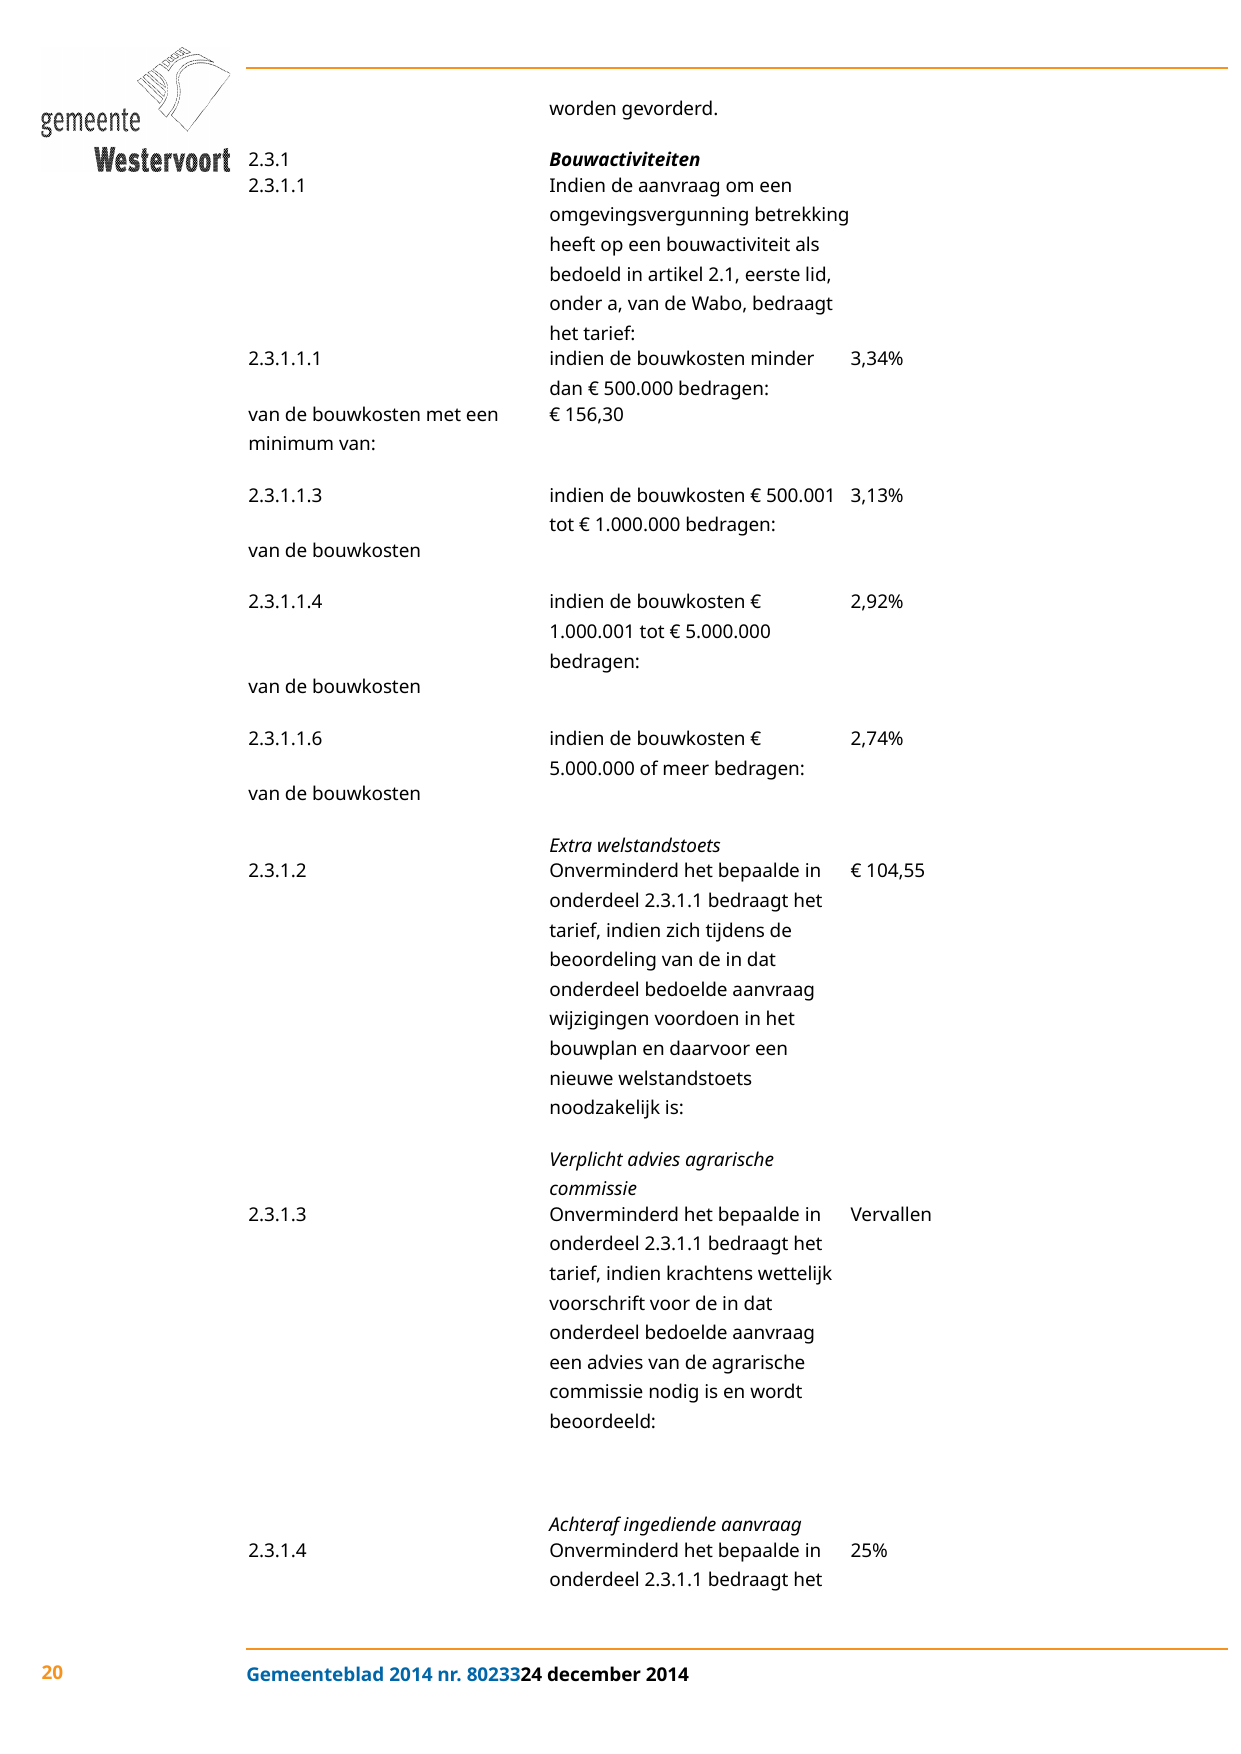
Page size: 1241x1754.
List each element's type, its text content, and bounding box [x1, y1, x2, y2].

table_cell [850, 1120, 1152, 1146]
table_cell [248, 832, 549, 858]
table_cell [850, 806, 1152, 832]
table_cell 2.3.1.1.4 [248, 589, 549, 674]
table_cell 2,92% [850, 589, 1152, 674]
table_cell [549, 674, 850, 699]
table_cell [549, 1434, 850, 1459]
table_cell 2.3.1.2 [248, 858, 549, 1120]
table_cell 2.3.1.1.6 [248, 725, 549, 780]
table_cell Extra welstandstoets [549, 832, 850, 858]
table_cell 3,13% [850, 482, 1152, 537]
picture [41, 47, 231, 172]
table_cell [549, 456, 850, 482]
table_cell [248, 806, 549, 832]
table_cell [549, 121, 850, 146]
table_cell Verplicht advies agrarische commissie [549, 1146, 850, 1201]
table_cell [850, 172, 1152, 346]
table_cell 2.3.1.1.3 [248, 482, 549, 537]
table_header [850, 1511, 1152, 1537]
table_header Achteraf ingediende aanvraag [549, 1511, 850, 1537]
table_cell Onverminderd het bepaalde in onderdeel 2.3.1.1 bedraagt het tarief, indien krachtens wettelijk voorschrift voor de in dat onderdeel bedoelde aanvraag een advies van de agrarische commissie nodig is en wordt beoordeeld: [549, 1201, 850, 1434]
table_cell van de bouwkosten [248, 537, 549, 563]
table_cell [248, 699, 549, 725]
table_cell van de bouwkosten [248, 780, 549, 806]
table_cell 3,34% [850, 346, 1152, 401]
table_cell [549, 806, 850, 832]
table_cell [549, 780, 850, 806]
table_cell 2,74% [850, 725, 1152, 780]
table_cell [248, 1146, 549, 1201]
table_cell 2.3.1.4 [248, 1537, 549, 1592]
table_cell van de bouwkosten [248, 674, 549, 699]
table_cell 2.3.1.1 [248, 172, 549, 346]
table_cell € 156,30 [549, 401, 850, 456]
table_cell van de bouwkosten met een minimum van: [248, 401, 549, 456]
table_cell 2.3.1.3 [248, 1201, 549, 1434]
table_cell indien de bouwkosten € 1.000.001 tot € 5.000.000 bedragen: [549, 589, 850, 674]
table_cell [248, 563, 549, 589]
table_cell Vervallen [850, 1201, 1152, 1434]
table_cell 25% [850, 1537, 1152, 1592]
table_cell [248, 1434, 549, 1459]
table_header [248, 1511, 549, 1537]
table_cell € 104,55 [850, 858, 1152, 1120]
table_cell Indien de aanvraag om een omgevingsvergunning betrekking heeft op een bouwactiviteit als bedoeld in artikel 2.1, eerste lid, onder a, van de Wabo, bedraagt het tarief: [549, 172, 850, 346]
table_cell [248, 456, 549, 482]
table_cell 2.3.1.1.1 [248, 346, 549, 401]
table_cell Onverminderd het bepaalde in onderdeel 2.3.1.1 bedraagt het [549, 1537, 850, 1592]
table_cell [850, 1146, 1152, 1201]
table_cell [248, 121, 549, 146]
table_cell [850, 1434, 1152, 1459]
table_cell [549, 563, 850, 589]
table_cell [850, 146, 1152, 172]
table_header [850, 95, 1152, 121]
table_cell [549, 699, 850, 725]
table_cell [549, 1120, 850, 1146]
table_cell 2.3.1 [248, 146, 549, 172]
table_cell [549, 537, 850, 563]
table_cell [850, 832, 1152, 858]
table_cell [248, 1120, 549, 1146]
table_header worden gevorderd. [549, 95, 850, 121]
table_cell indien de bouwkosten minder dan € 500.000 bedragen: [549, 346, 850, 401]
table_cell indien de bouwkosten € 5.000.000 of meer bedragen: [549, 725, 850, 780]
table_cell [850, 121, 1152, 146]
table_cell indien de bouwkosten € 500.001 tot € 1.000.000 bedragen: [549, 482, 850, 537]
table_header [248, 95, 549, 121]
table_cell Bouwactiviteiten [549, 146, 850, 172]
table_cell Onverminderd het bepaalde in onderdeel 2.3.1.1 bedraagt het tarief, indien zich tijdens de beoordeling van de in dat onderdeel bedoelde aanvraag wijzigingen voordoen in het bouwplan en daarvoor een nieuwe welstandstoets noodzakelijk is: [549, 858, 850, 1120]
